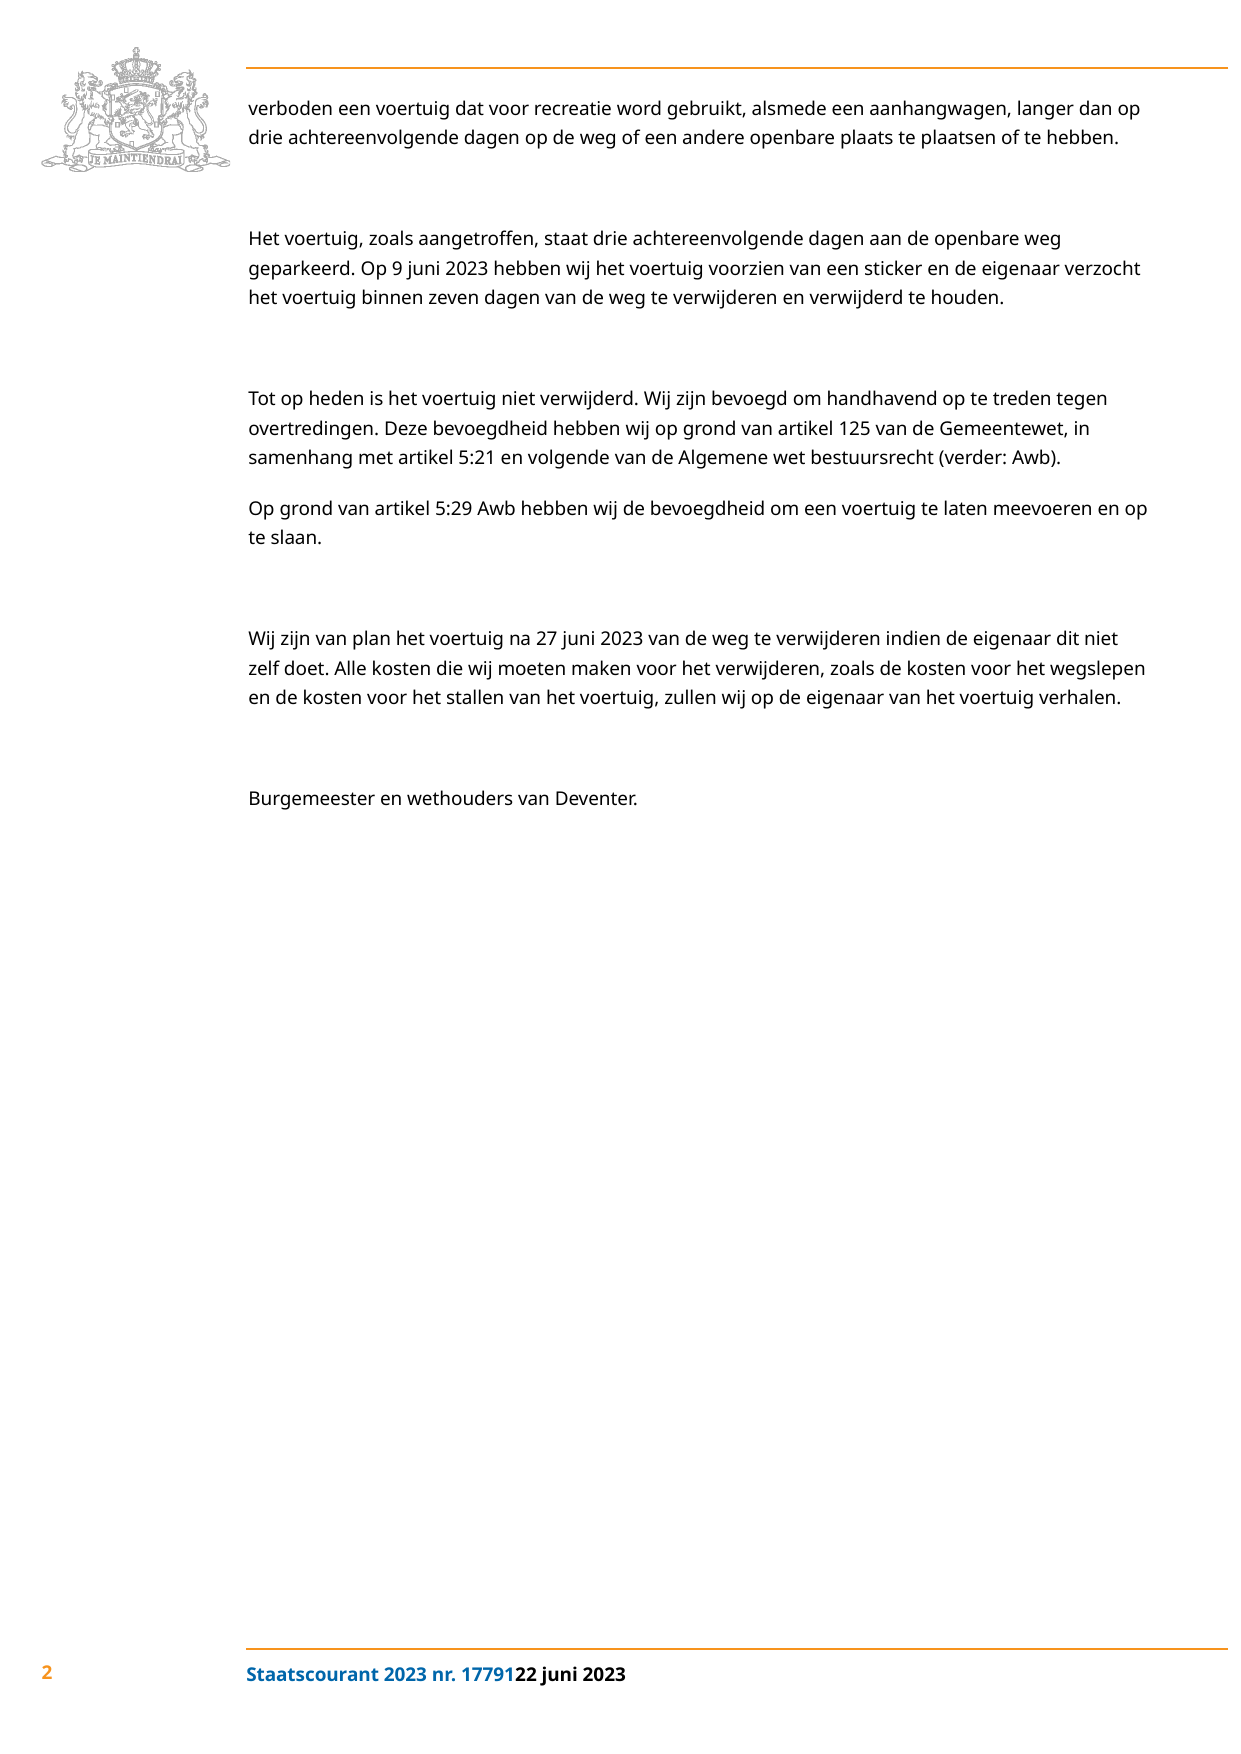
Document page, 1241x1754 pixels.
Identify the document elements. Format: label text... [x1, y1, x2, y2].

text Wij zijn van plan het voertuig na 27 juni 2023 van de weg te verwijderen indien de eigenaar dit niet zelf doet. Alle kosten die wij moeten maken voor het verwijderen, zoals de kosten voor het wegslepen en de kosten voor het stallen van het voertuig, zullen wij op de eigenaar van het voertuig verhalen. [248, 625, 1152, 710]
text Tot op heden is het voertuig niet verwijderd. Wij zijn bevoegd om handhavend op te treden tegen overtredingen. Deze bevoegdheid hebben wij op grond van artikel 125 van de Gemeentewet, in samenhang met artikel 5:21 en volgende van de Algemene wet bestuursrecht (verder: Awb). [248, 385, 1152, 470]
picture [41, 47, 231, 172]
text Burgemeester en wethouders van Deventer. [248, 785, 1152, 811]
text Op grond van artikel 5:29 Awb hebben wij de bevoegdheid om een voertuig te laten meevoeren en op te slaan. [248, 495, 1152, 550]
text verboden een voertuig dat voor recreatie word gebruikt, alsmede een aanhangwagen, langer dan op drie achtereenvolgende dagen op de weg of een andere openbare plaats te plaatsen of te hebben. [248, 95, 1152, 150]
text Het voertuig, zoals aangetroffen, staat drie achtereenvolgende dagen aan de openbare weg geparkeerd. Op 9 juni 2023 hebben wij het voertuig voorzien van een sticker en de eigenaar verzocht het voertuig binnen zeven dagen van de weg te verwijderen en verwijderd te houden. [248, 225, 1152, 310]
